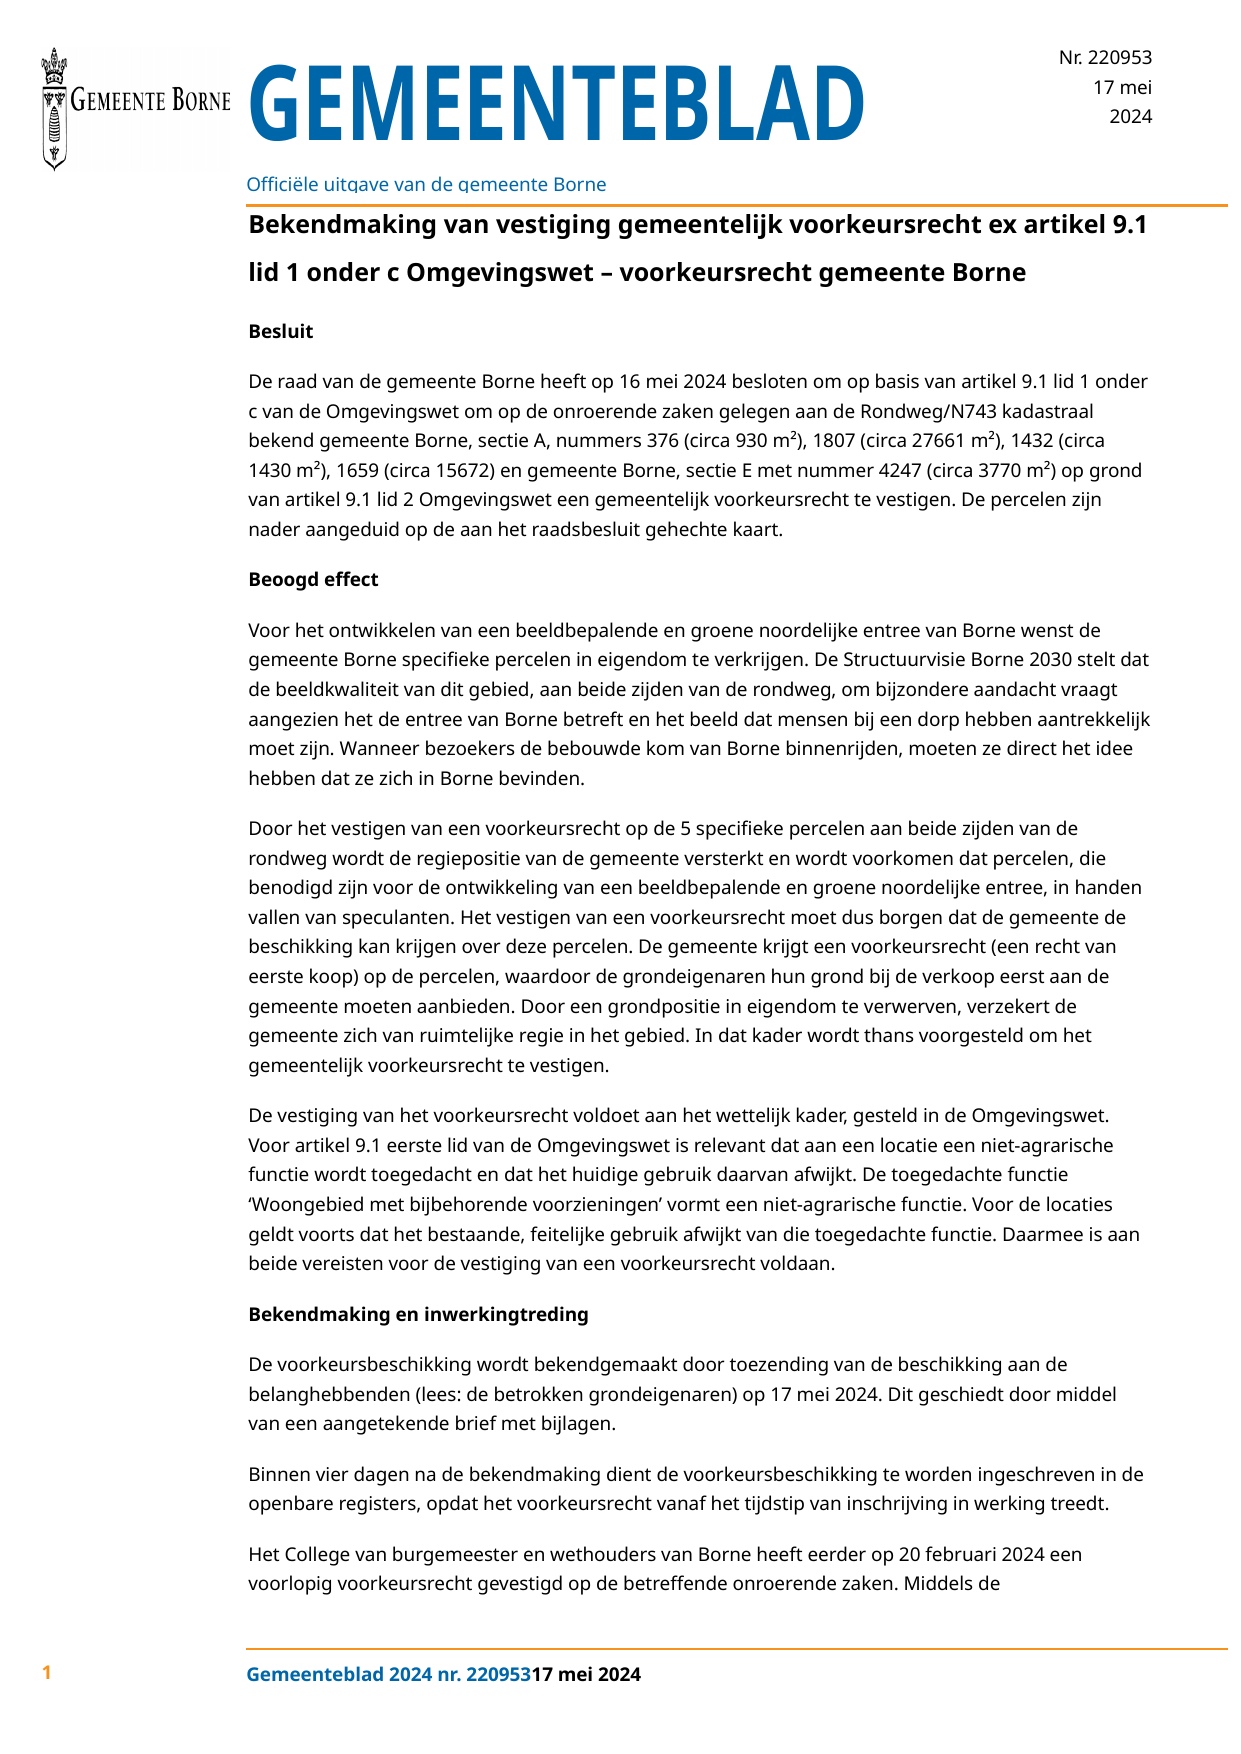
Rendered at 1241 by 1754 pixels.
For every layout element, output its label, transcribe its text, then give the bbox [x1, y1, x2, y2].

text Door het vestigen van een voorkeursrecht op de 5 specifieke percelen aan beide zijden van de rondweg wordt de regiepositie van de gemeente versterkt en wordt voorkomen dat percelen, die benodigd zijn voor de ontwikkeling van een beeldbepalende en groene noordelijke entree, in handen vallen van speculanten. Het vestigen van een voorkeursrecht moet dus borgen dat de gemeente de beschikking kan krijgen over deze percelen. De gemeente krijgt een voorkeursrecht (een recht van eerste koop) op de percelen, waardoor de grondeigenaren hun grond bij de verkoop eerst aan de gemeente moeten aanbieden. Door een grondpositie in eigendom te verwerven, verzekert de gemeente zich van ruimtelijke regie in het gebied. In dat kader wordt thans voorgesteld om het gemeentelijk voorkeursrecht te vestigen. [248, 815, 1152, 1078]
text De voorkeursbeschikking wordt bekendgemaakt door toezending van de beschikking aan de belanghebbenden (lees: de betrokken grondeigenaren) op 17 mei 2024. Dit geschiedt door middel van een aangetekende brief met bijlagen. [248, 1351, 1152, 1436]
text Beoogd effect [248, 567, 1152, 592]
text Besluit [248, 318, 1152, 344]
text De vestiging van het voorkeursrecht voldoet aan het wettelijk kader, gesteld in de Omgevingswet. Voor artikel 9.1 eerste lid van de Omgevingswet is relevant dat aan een locatie een niet-agrarische functie wordt toegedacht en dat het huidige gebruik daarvan afwijkt. De toegedachte functie ‘Woongebied met bijbehorende voorzieningen’ vormt een niet-agrarische functie. Voor de locaties geldt voorts dat het bestaande, feitelijke gebruik afwijkt van die toegedachte functie. Daarmee is aan beide vereisten voor de vestiging van een voorkeursrecht voldaan. [248, 1102, 1152, 1276]
picture [41, 47, 231, 172]
text Binnen vier dagen na de bekendmaking dient de voorkeursbeschikking te worden ingeschreven in de openbare registers, opdat het voorkeursrecht vanaf het tijdstip van inschrijving in werking treedt. [248, 1461, 1152, 1516]
text Bekendmaking van vestiging gemeentelijk voorkeursrecht ex artikel 9.1 lid 1 onder c Omgevingswet – voorkeursrecht gemeente Borne [248, 207, 1152, 288]
text Bekendmaking en inwerkingtreding [248, 1301, 1152, 1327]
text De raad van de gemeente Borne heeft op 16 mei 2024 besloten om op basis van artikel 9.1 lid 1 onder c van de Omgevingswet om op de onroerende zaken gelegen aan de Rondweg/N743 kadastraal bekend gemeente Borne, sectie A, nummers 376 (circa 930 m²), 1807 (circa 27661 m²), 1432 (circa 1430 m²), 1659 (circa 15672) en gemeente Borne, sectie E met nummer 4247 (circa 3770 m²) op grond van artikel 9.1 lid 2 Omgevingswet een gemeentelijk voorkeursrecht te vestigen. De percelen zijn nader aangeduid op de aan het raadsbesluit gehechte kaart. [248, 368, 1152, 542]
text Het College van burgemeester en wethouders van Borne heeft eerder op 20 februari 2024 een voorlopig voorkeursrecht gevestigd op de betreffende onroerende zaken. Middels de [248, 1541, 1152, 1596]
text Voor het ontwikkelen van een beeldbepalende en groene noordelijke entree van Borne wenst de gemeente Borne specifieke percelen in eigendom te verkrijgen. De Structuurvisie Borne 2030 stelt dat de beeldkwaliteit van dit gebied, aan beide zijden van de rondweg, om bijzondere aandacht vraagt aangezien het de entree van Borne betreft en het beeld dat mensen bij een dorp hebben aantrekkelijk moet zijn. Wanneer bezoekers de bebouwde kom van Borne binnenrijden, moeten ze direct het idee hebben dat ze zich in Borne bevinden. [248, 617, 1152, 791]
